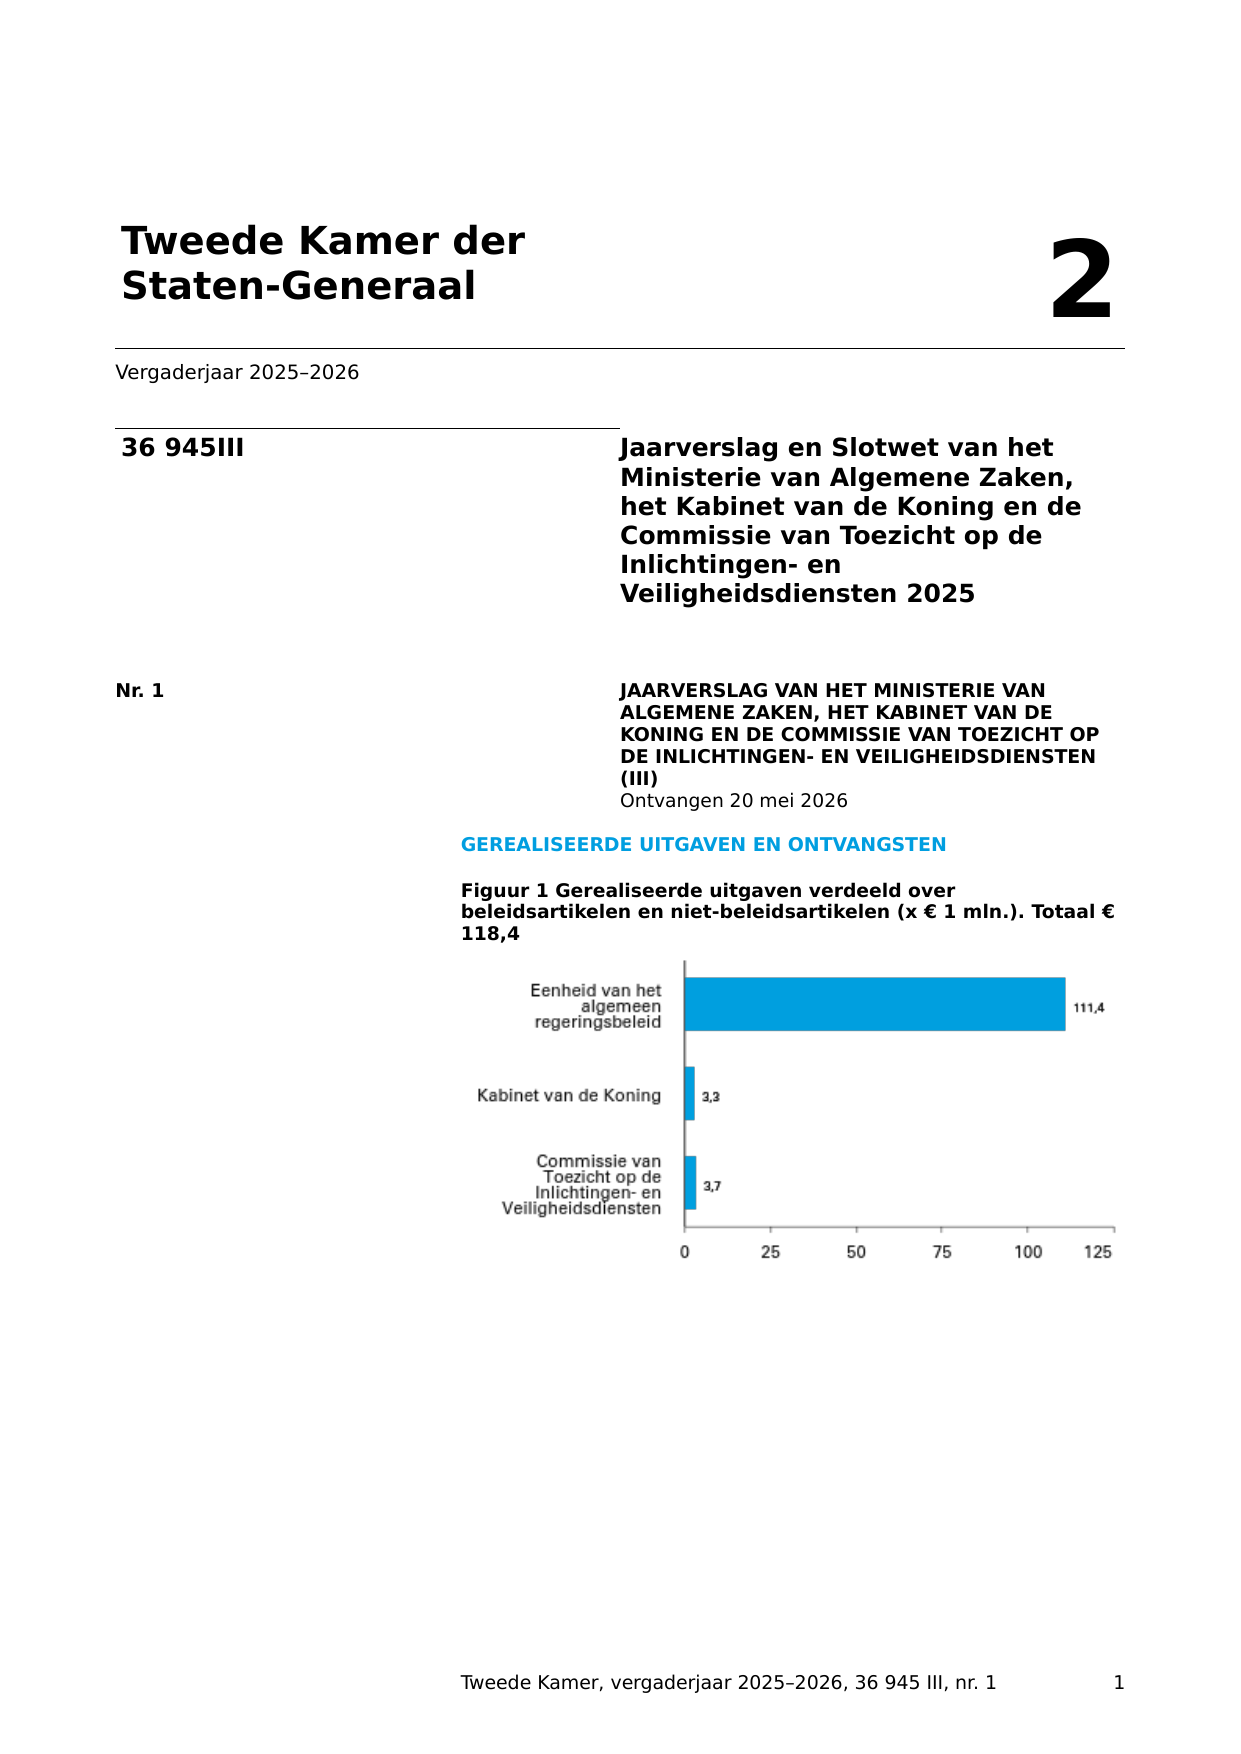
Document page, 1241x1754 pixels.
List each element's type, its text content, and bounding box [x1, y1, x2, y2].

title Gerealiseerde uitgaven en ontvangsten [461, 834, 1125, 856]
title Figuur 1 Gerealiseerde uitgaven verdeeld over beleidsartikelen en niet-beleidsartikelen (x € 1 mln.). Totaal € 118,4 [461, 879, 1125, 945]
table_header Nr. 1 [115, 680, 620, 834]
table_cell Vergaderjaar 2025–2026 [115, 349, 1125, 384]
table_header 2 [620, 213, 1125, 348]
table_header JAARVERSLAG VAN HET MINISTERIE VAN ALGEMENE ZAKEN, HET KABINET VAN DE KONING EN DE COMMISSIE VAN TOEZICHT OP DE INLICHTINGEN- EN VEILIGHEIDSDIENSTEN (III) Ontvangen 20 mei 2026 [620, 680, 1125, 834]
table_header 36 945III [115, 429, 620, 614]
table_header Tweede Kamer der Staten-Generaal [115, 213, 620, 348]
table_header Jaarverslag en Slotwet van het Ministerie van Algemene Zaken, het Kabinet van de Koning en de Commissie van Toezicht op de Inlichtingen- en Veiligheidsdiensten 2025 [620, 428, 1125, 614]
